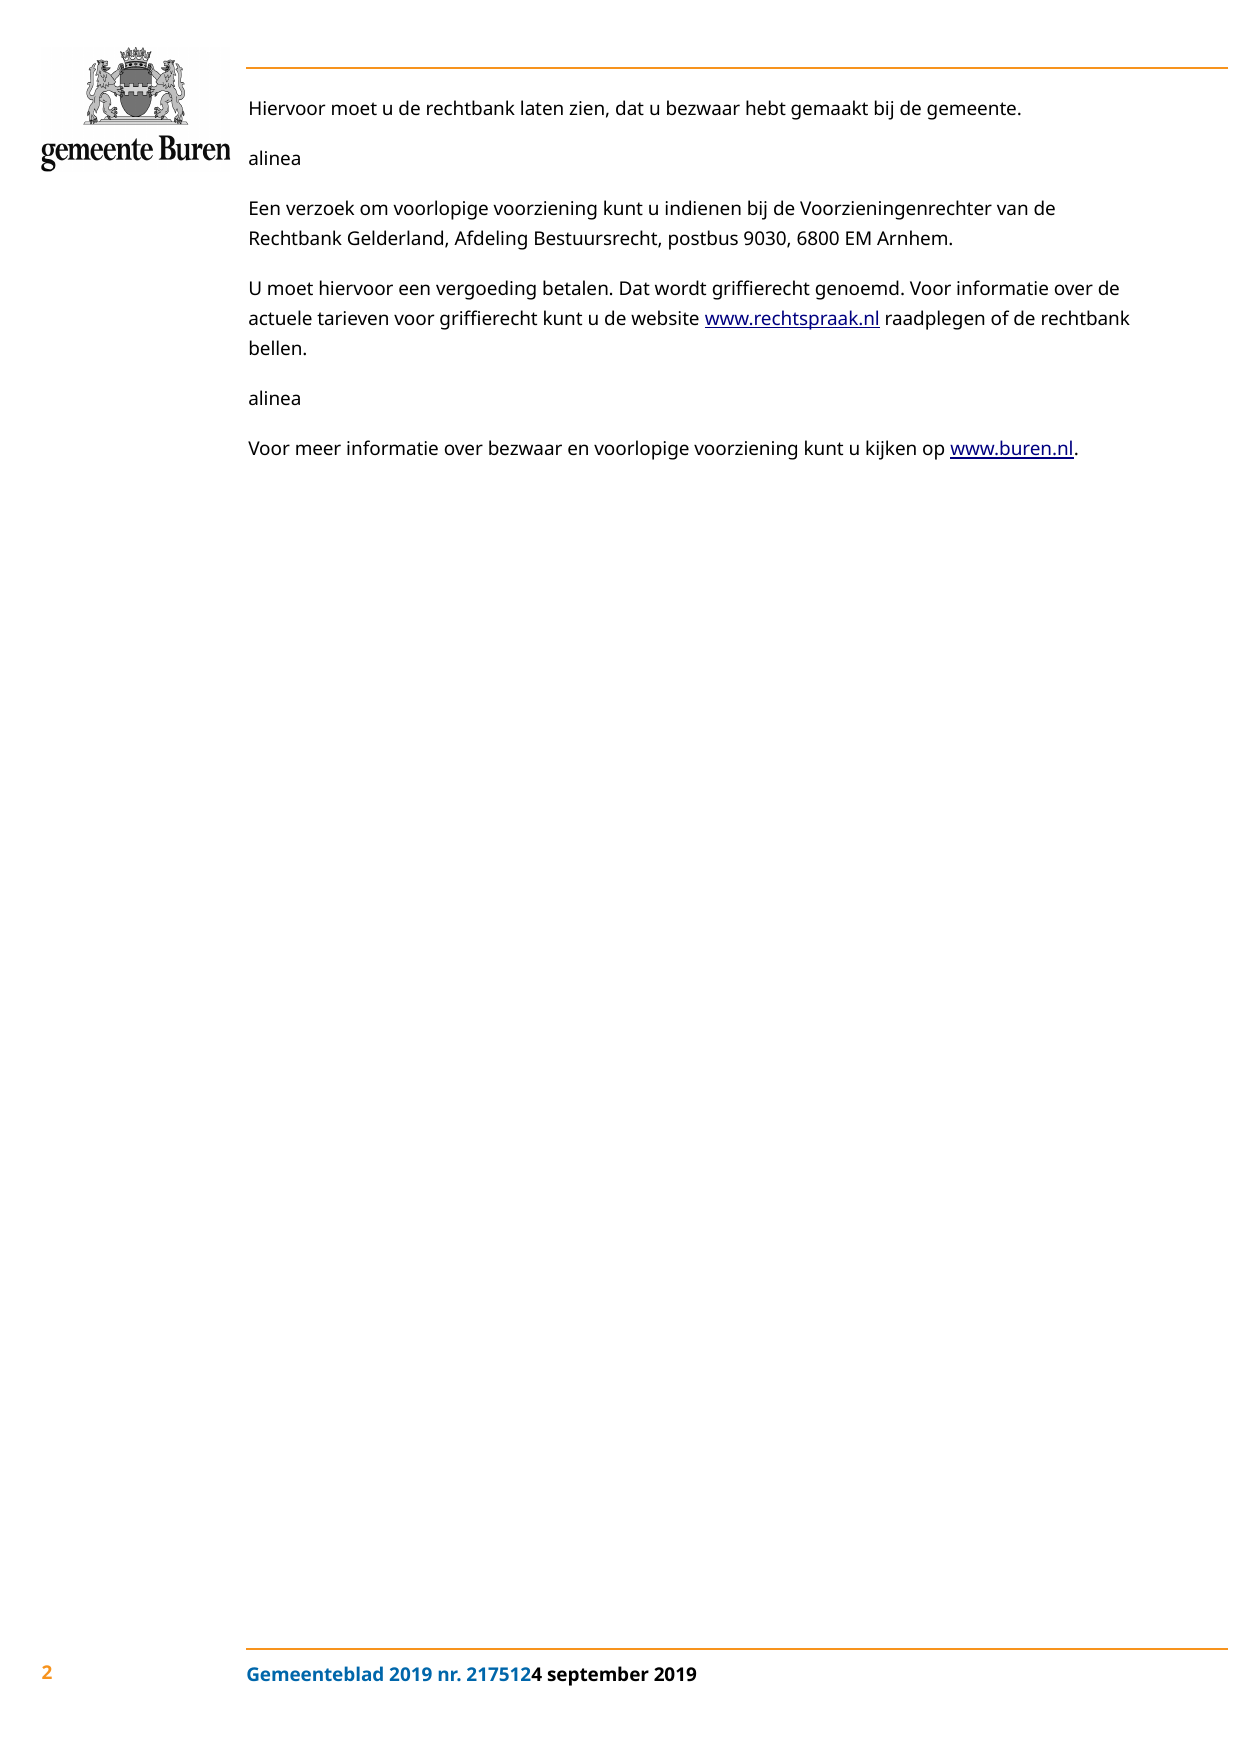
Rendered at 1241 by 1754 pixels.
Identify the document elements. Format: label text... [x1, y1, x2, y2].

text alinea­ [248, 385, 1152, 411]
text Voor meer informatie over bezwaar en voorlopige voorziening kunt u kijken op www.buren.nl. [248, 436, 1152, 461]
text Hiervoor moet u de rechtbank laten zien, dat u bezwaar hebt gemaakt bij de gemeente. [248, 95, 1152, 121]
picture [41, 47, 231, 172]
text U moet hiervoor een vergoeding betalen. Dat wordt griffierecht genoemd. Voor informatie over de actuele tarieven voor griffierecht kunt u de website www.rechtspraak.nl raadplegen of de rechtbank bellen. [248, 276, 1152, 361]
text alinea­ [248, 145, 1152, 171]
text Een verzoek om voorlopige voorziening kunt u indienen bij de Voorzieningenrechter van de Rechtbank Gelderland, Afdeling Bestuursrecht, postbus 9030, 6800 EM Arnhem. [248, 196, 1152, 251]
